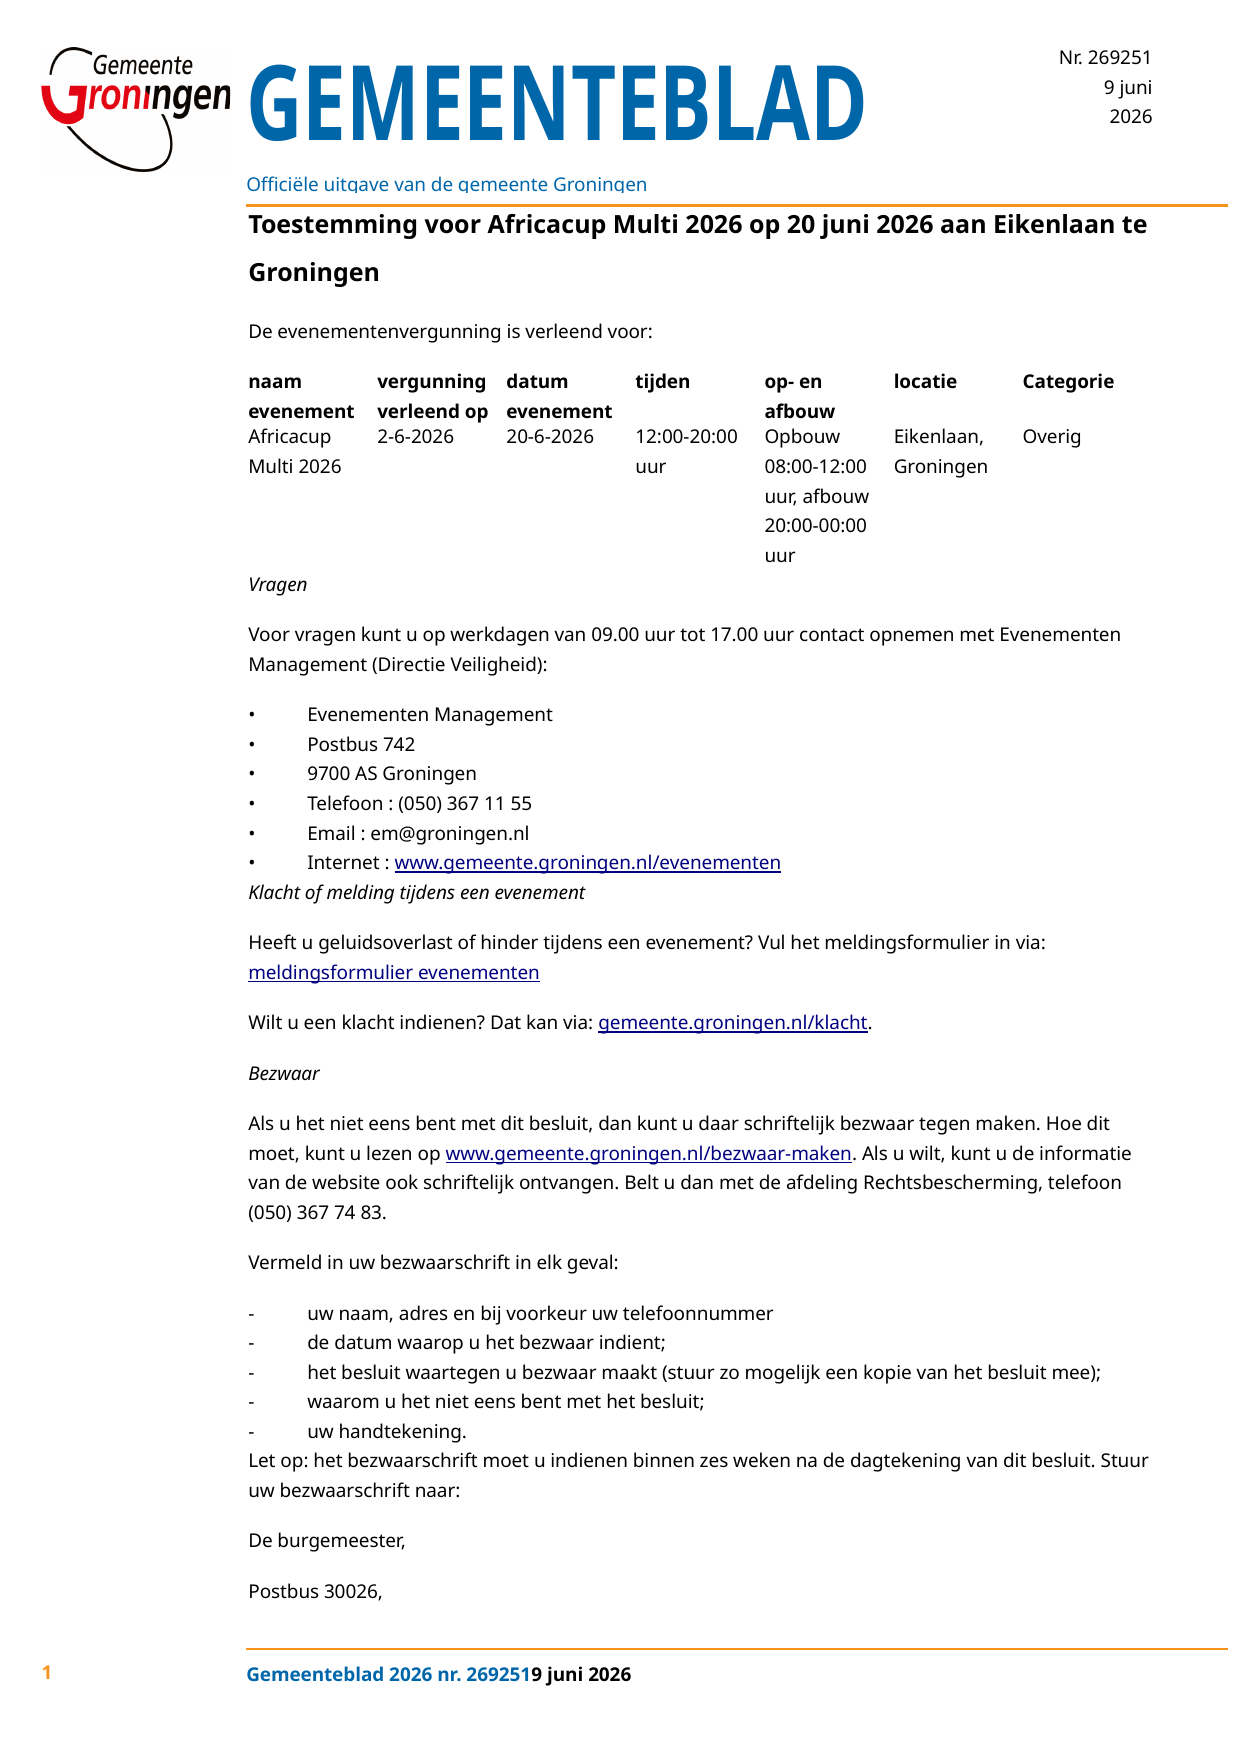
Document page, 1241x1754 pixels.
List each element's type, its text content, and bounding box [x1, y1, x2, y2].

list Telefoon : (050) 367 11 55 [248, 790, 1152, 816]
table_header vergunning verleend op [377, 369, 506, 424]
list Email : em@groningen.nl [248, 820, 1152, 846]
text Klacht of melding tijdens een evenement [248, 879, 1152, 905]
text Vermeld in uw bezwaarschrift in elk geval: [248, 1249, 1152, 1275]
list de datum waarop u het bezwaar indient; [248, 1329, 1152, 1355]
list waarom u het niet eens bent met het besluit; [248, 1388, 1152, 1414]
text De burgemeester, [248, 1528, 1152, 1553]
table_cell Opbouw 08:00-12:00 uur, afbouw 20:00-00:00 uur [764, 424, 893, 568]
list Internet : www.gemeente.groningen.nl/evenementen [248, 849, 1152, 875]
list Postbus 742 [248, 731, 1152, 757]
table_cell Overig [1023, 424, 1152, 568]
table_cell 2-6-2026 [377, 424, 506, 568]
text Heeft u geluidsoverlast of hinder tijdens een evenement? Vul het meldingsformulier in via: meldingsformulier evenementen [248, 929, 1152, 985]
table_cell 12:00-20:00 uur [635, 424, 764, 568]
text Let op: het bezwaarschrift moet u indienen binnen zes weken na de dagtekening van dit besluit. Stuur uw bezwaarschrift naar: [248, 1448, 1152, 1503]
table_header Categorie [1023, 369, 1152, 424]
text Wilt u een klacht indienen? Dat kan via: gemeente.groningen.nl/klacht. [248, 1009, 1152, 1035]
table_header op- en afbouw [764, 369, 893, 424]
table_header tijden [635, 369, 764, 424]
table_header locatie [894, 369, 1022, 424]
list het besluit waartegen u bezwaar maakt (stuur zo mogelijk een kopie van het besluit mee); [248, 1359, 1152, 1385]
text Bezwaar [248, 1060, 1152, 1086]
table_cell 20-6-2026 [506, 424, 635, 568]
text Voor vragen kunt u op werkdagen van 09.00 uur tot 17.00 uur contact opnemen met Evenementen Management (Directie Veiligheid): [248, 621, 1152, 677]
list 9700 AS Groningen [248, 761, 1152, 786]
table_cell Eikenlaan, Groningen [894, 424, 1022, 568]
list uw naam, adres en bij voorkeur uw telefoonnummer [248, 1300, 1152, 1326]
table_header datum evenement [506, 369, 635, 424]
text Postbus 30026, [248, 1578, 1152, 1604]
list uw handtekening. [248, 1418, 1152, 1444]
list Evenementen Management [248, 701, 1152, 727]
text Als u het niet eens bent met dit besluit, dan kunt u daar schriftelijk bezwaar tegen maken. Hoe dit moet, kunt u lezen op www.gemeente.groningen.nl/bezwaar-maken. Als u wilt, kunt u de informatie van de website ook schriftelijk ontvangen. Belt u dan met de afdeling Rechtsbescherming, telefoon (050) 367 74 83. [248, 1110, 1152, 1225]
table_header naam evenement [248, 369, 377, 424]
text De evenementenvergunning is verleend voor: [248, 318, 1152, 344]
picture [41, 47, 231, 172]
text Vragen [248, 571, 1152, 597]
text Toestemming voor Africacup Multi 2026 op 20 juni 2026 aan Eikenlaan te Groningen [248, 207, 1152, 288]
table_cell Africacup Multi 2026 [248, 424, 377, 568]
